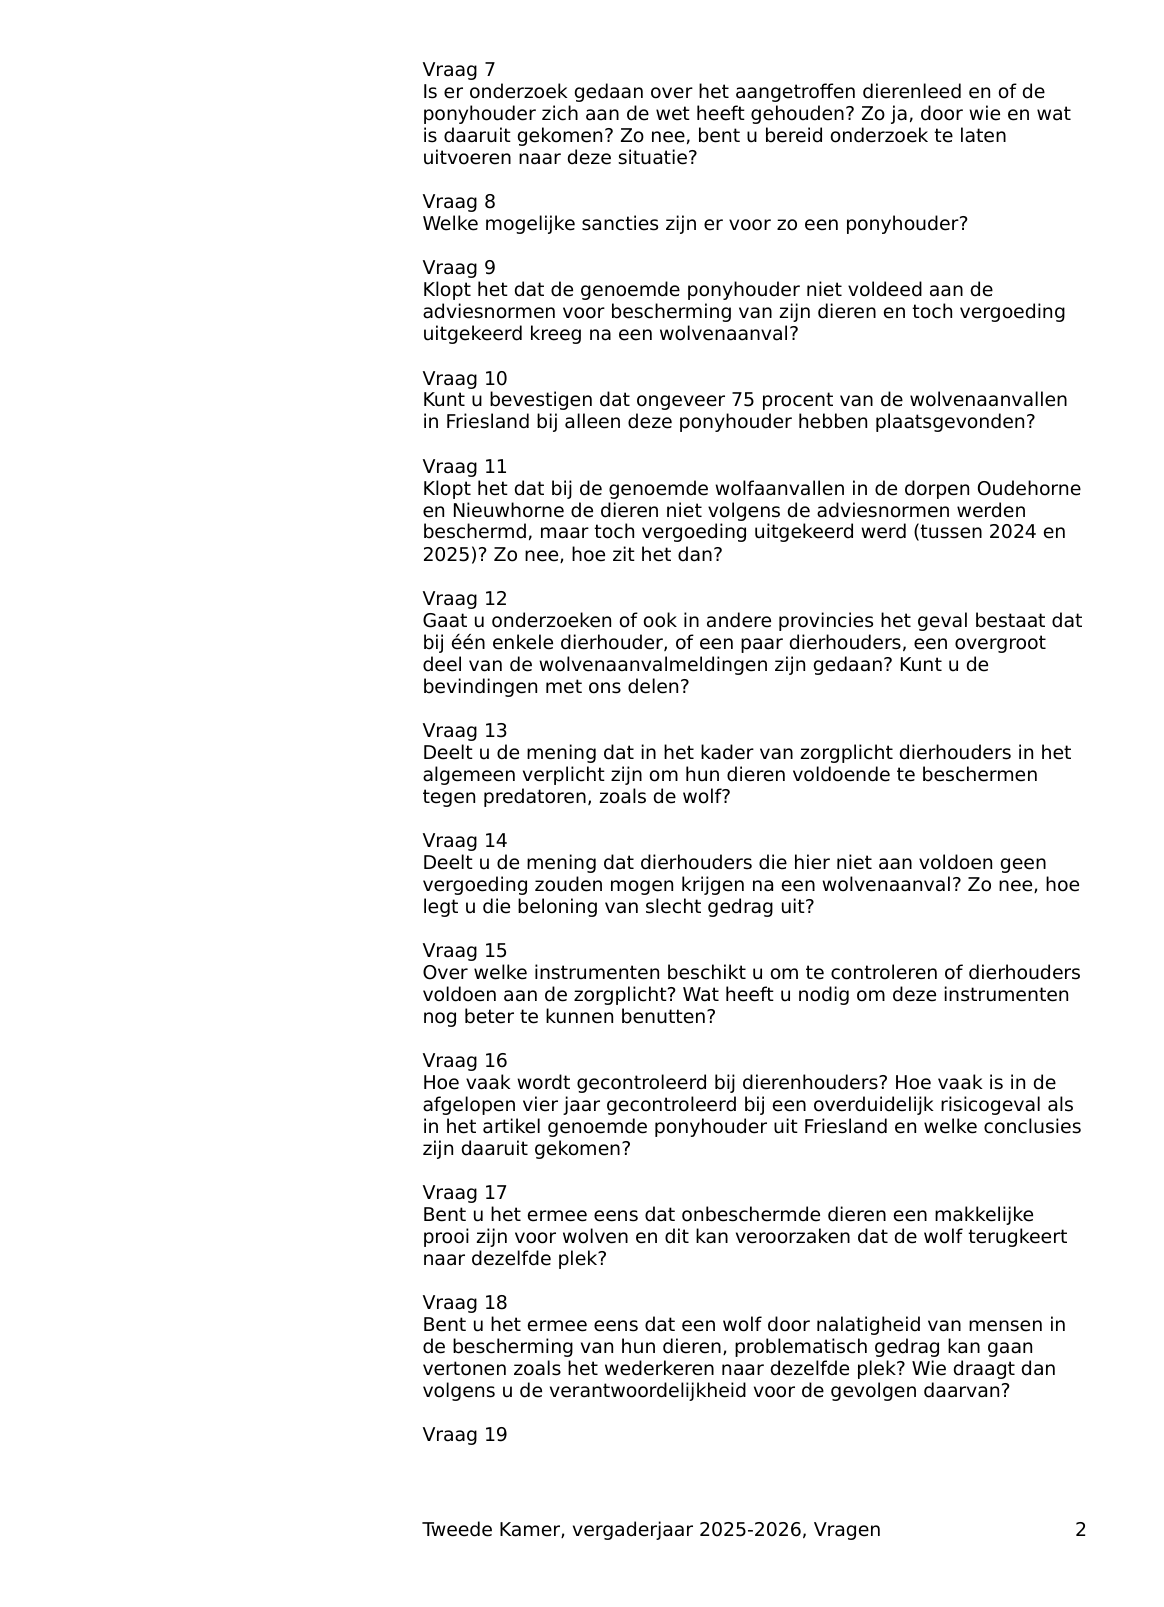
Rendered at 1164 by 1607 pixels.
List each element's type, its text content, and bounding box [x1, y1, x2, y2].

text Vraag 19 [422, 1424, 1087, 1446]
text Vraag 11 [422, 456, 1087, 477]
text Vraag 9 [422, 257, 1087, 279]
text Vraag 8 [422, 191, 1087, 213]
text Vraag 7 [422, 59, 1087, 81]
text Over welke instrumenten beschikt u om te controleren of dierhouders voldoen aan de zorgplicht? Wat heeft u nodig om deze instrumenten nog beter te kunnen benutten? [422, 962, 1087, 1028]
text Bent u het ermee eens dat onbeschermde dieren een makkelijke prooi zijn voor wolven en dit kan veroorzaken dat de wolf terugkeert naar dezelfde plek? [422, 1204, 1087, 1270]
text Kunt u bevestigen dat ongeveer 75 procent van de wolvenaanvallen in Friesland bij alleen deze ponyhouder hebben plaatsgevonden? [422, 389, 1087, 433]
text Hoe vaak wordt gecontroleerd bij dierenhouders? Hoe vaak is in de afgelopen vier jaar gecontroleerd bij een overduidelijk risicogeval als in het artikel genoemde ponyhouder uit Friesland en welke conclusies zijn daaruit gekomen? [422, 1072, 1087, 1160]
text Bent u het ermee eens dat een wolf door nalatigheid van mensen in de bescherming van hun dieren, problematisch gedrag kan gaan vertonen zoals het wederkeren naar dezelfde plek? Wie draagt dan volgens u de verantwoordelijkheid voor de gevolgen daarvan? [422, 1314, 1087, 1402]
text Vraag 10 [422, 367, 1087, 389]
text Gaat u onderzoeken of ook in andere provincies het geval bestaat dat bij één enkele dierhouder, of een paar dierhouders, een overgroot deel van de wolvenaanvalmeldingen zijn gedaan? Kunt u de bevindingen met ons delen? [422, 609, 1087, 697]
text Vraag 15 [422, 940, 1087, 962]
text Vraag 12 [422, 588, 1087, 609]
text Vraag 16 [422, 1050, 1087, 1072]
text Deelt u de mening dat in het kader van zorgplicht dierhouders in het algemeen verplicht zijn om hun dieren voldoende te beschermen tegen predatoren, zoals de wolf? [422, 742, 1087, 808]
text Vraag 17 [422, 1182, 1087, 1204]
text Is er onderzoek gedaan over het aangetroffen dierenleed en of de ponyhouder zich aan de wet heeft gehouden? Zo ja, door wie en wat is daaruit gekomen? Zo nee, bent u bereid onderzoek te laten uitvoeren naar deze situatie? [422, 81, 1087, 169]
text Klopt het dat de genoemde ponyhouder niet voldeed aan de adviesnormen voor bescherming van zijn dieren en toch vergoeding uitgekeerd kreeg na een wolvenaanval? [422, 279, 1087, 345]
text Vraag 13 [422, 720, 1087, 742]
text Welke mogelijke sancties zijn er voor zo een ponyhouder? [422, 213, 1087, 235]
text Klopt het dat bij de genoemde wolfaanvallen in de dorpen Oudehorne en Nieuwhorne de dieren niet volgens de adviesnormen werden beschermd, maar toch vergoeding uitgekeerd werd (tussen 2024 en 2025)? Zo nee, hoe zit het dan? [422, 477, 1087, 565]
text Deelt u de mening dat dierhouders die hier niet aan voldoen geen vergoeding zouden mogen krijgen na een wolvenaanval? Zo nee, hoe legt u die beloning van slecht gedrag uit? [422, 852, 1087, 918]
text Vraag 18 [422, 1292, 1087, 1314]
text Vraag 14 [422, 830, 1087, 852]
